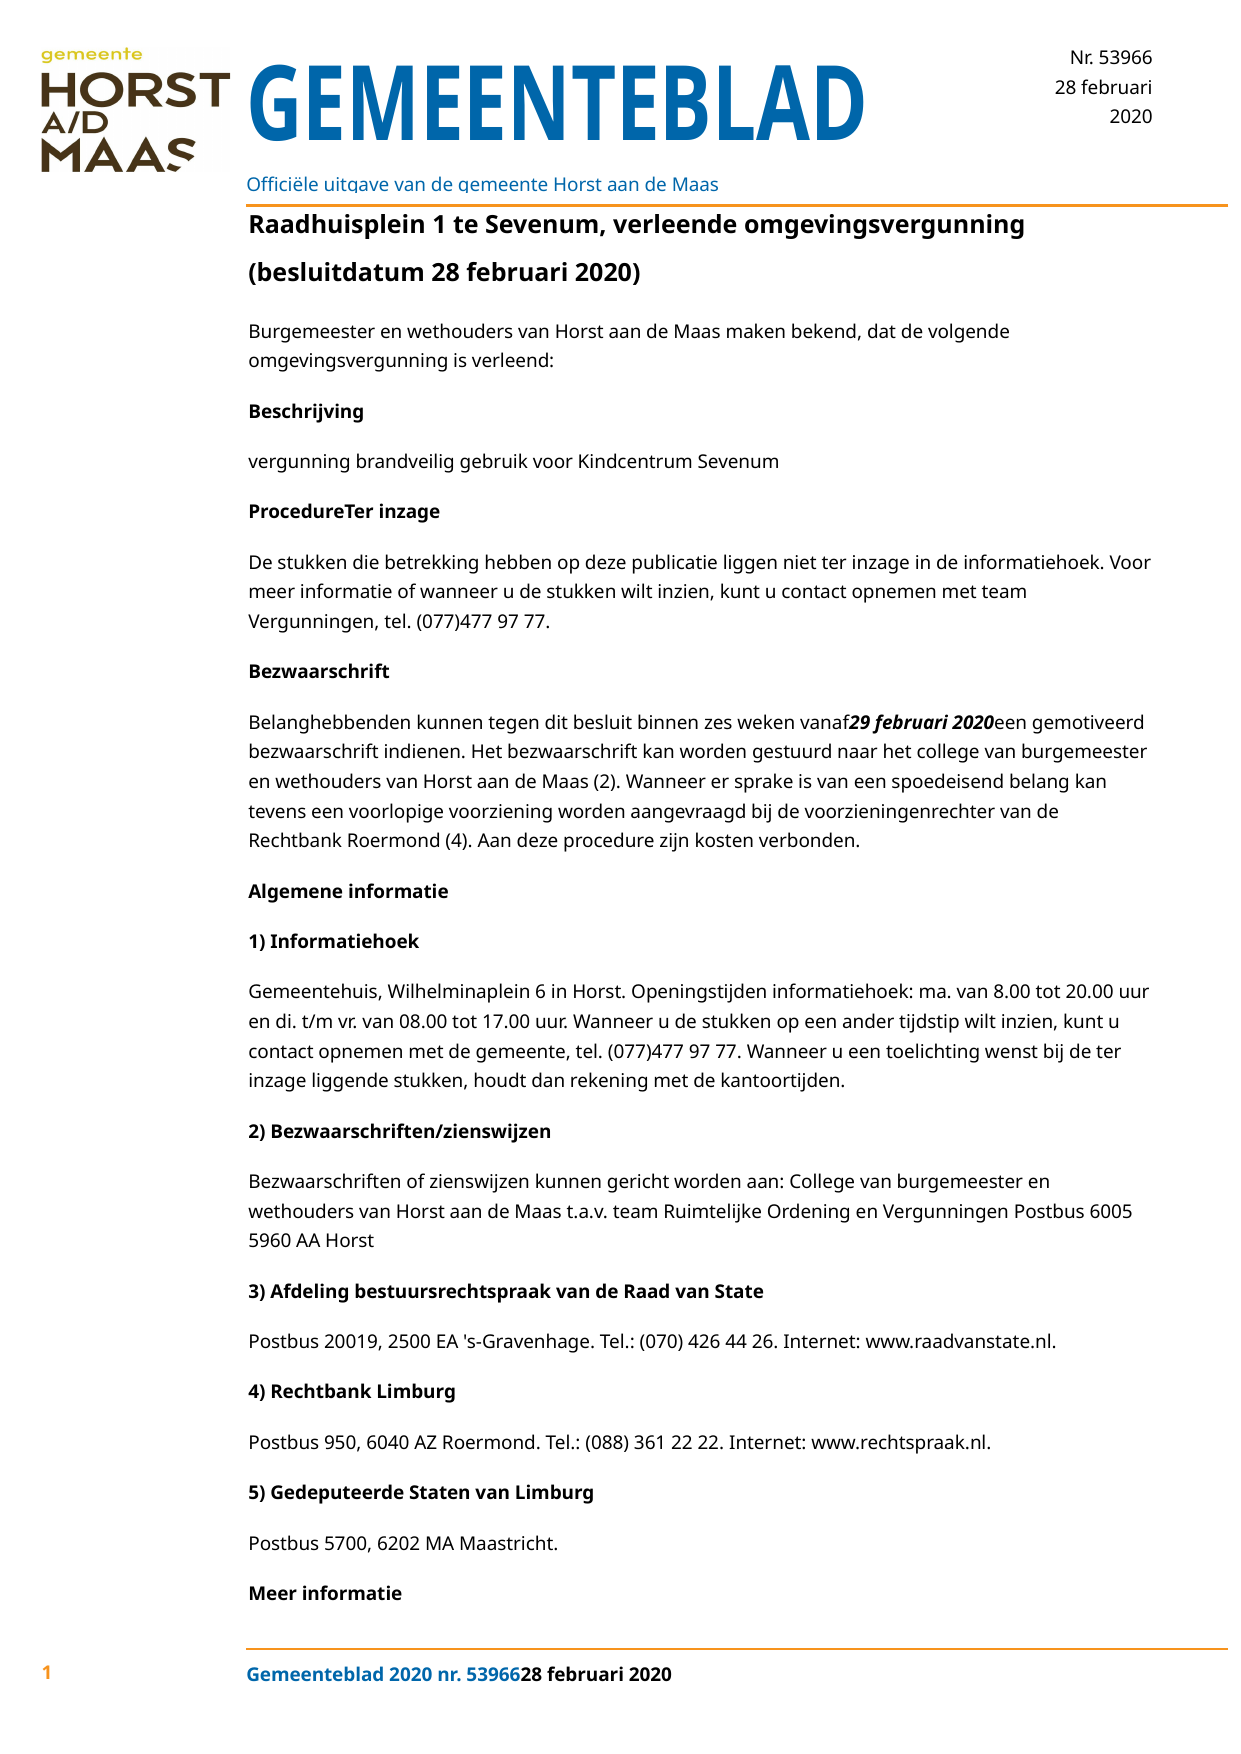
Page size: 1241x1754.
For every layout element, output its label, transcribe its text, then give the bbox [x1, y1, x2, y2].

text 4) Rechtbank Limburg [248, 1379, 1152, 1404]
text Gemeentehuis, Wilhelminaplein 6 in Horst. Openingstijden informatiehoek: ma. van 8.00 tot 20.00 uur en di. t/m vr. van 08.00 tot 17.00 uur. Wanneer u de stukken op een ander tijdstip wilt inzien, kunt u contact opnemen met de gemeente, tel. (077)477 97 77. Wanneer u een toelichting wenst bij de ter inzage liggende stukken, houdt dan rekening met de kantoortijden. [248, 979, 1152, 1093]
text Burgemeester en wethouders van Horst aan de Maas maken bekend, dat de volgende omgevingsvergunning is verleend: [248, 318, 1152, 373]
text Meer informatie [248, 1580, 1152, 1606]
text Postbus 5700, 6202 MA Maastricht. [248, 1530, 1152, 1556]
text Beschrijving [248, 398, 1152, 424]
text De stukken die betrekking hebben op deze publicatie liggen niet ter inzage in de informatiehoek. Voor meer informatie of wanneer u de stukken wilt inzien, kunt u contact opnemen met team Vergunningen, tel. (077)477 97 77. [248, 549, 1152, 634]
text 3) Afdeling bestuursrechtspraak van de Raad van State [248, 1278, 1152, 1304]
text vergunning brandveilig gebruik voor Kindcentrum Sevenum [248, 448, 1152, 474]
text 1) Informatiehoek [248, 928, 1152, 954]
text Postbus 950, 6040 AZ Roermond. Tel.: (088) 361 22 22. Internet: www.rechtspraak.nl. [248, 1429, 1152, 1455]
text Postbus 20019, 2500 EA 's-Gravenhage. Tel.: (070) 426 44 26. Internet: www.raadvanstate.nl. [248, 1328, 1152, 1354]
text Bezwaarschriften of zienswijzen kunnen gericht worden aan: College van burgemeester en wethouders van Horst aan de Maas t.a.v. team Ruimtelijke Ordening en Vergunningen Postbus 6005 5960 AA Horst [248, 1168, 1152, 1253]
text Belanghebbenden kunnen tegen dit besluit binnen zes weken vanaf29 februari 2020een gemotiveerd bezwaarschrift indienen. Het bezwaarschrift kan worden gestuurd naar het college van burgemeester en wethouders van Horst aan de Maas (2). Wanneer er sprake is van een spoedeisend belang kan tevens een voorlopige voorziening worden aangevraagd bij de voorzieningenrechter van de Rechtbank Roermond (4). Aan deze procedure zijn kosten verbonden. [248, 709, 1152, 853]
text 2) Bezwaarschriften/zienswijzen [248, 1118, 1152, 1144]
text ProcedureTer inzage [248, 499, 1152, 524]
text Raadhuisplein 1 te Sevenum, verleende omgevingsvergunning (besluitdatum 28 februari 2020) [248, 207, 1152, 288]
picture [41, 47, 231, 172]
text 5) Gedeputeerde Staten van Limburg [248, 1479, 1152, 1505]
text Bezwaarschrift [248, 659, 1152, 684]
text Algemene informatie [248, 878, 1152, 904]
